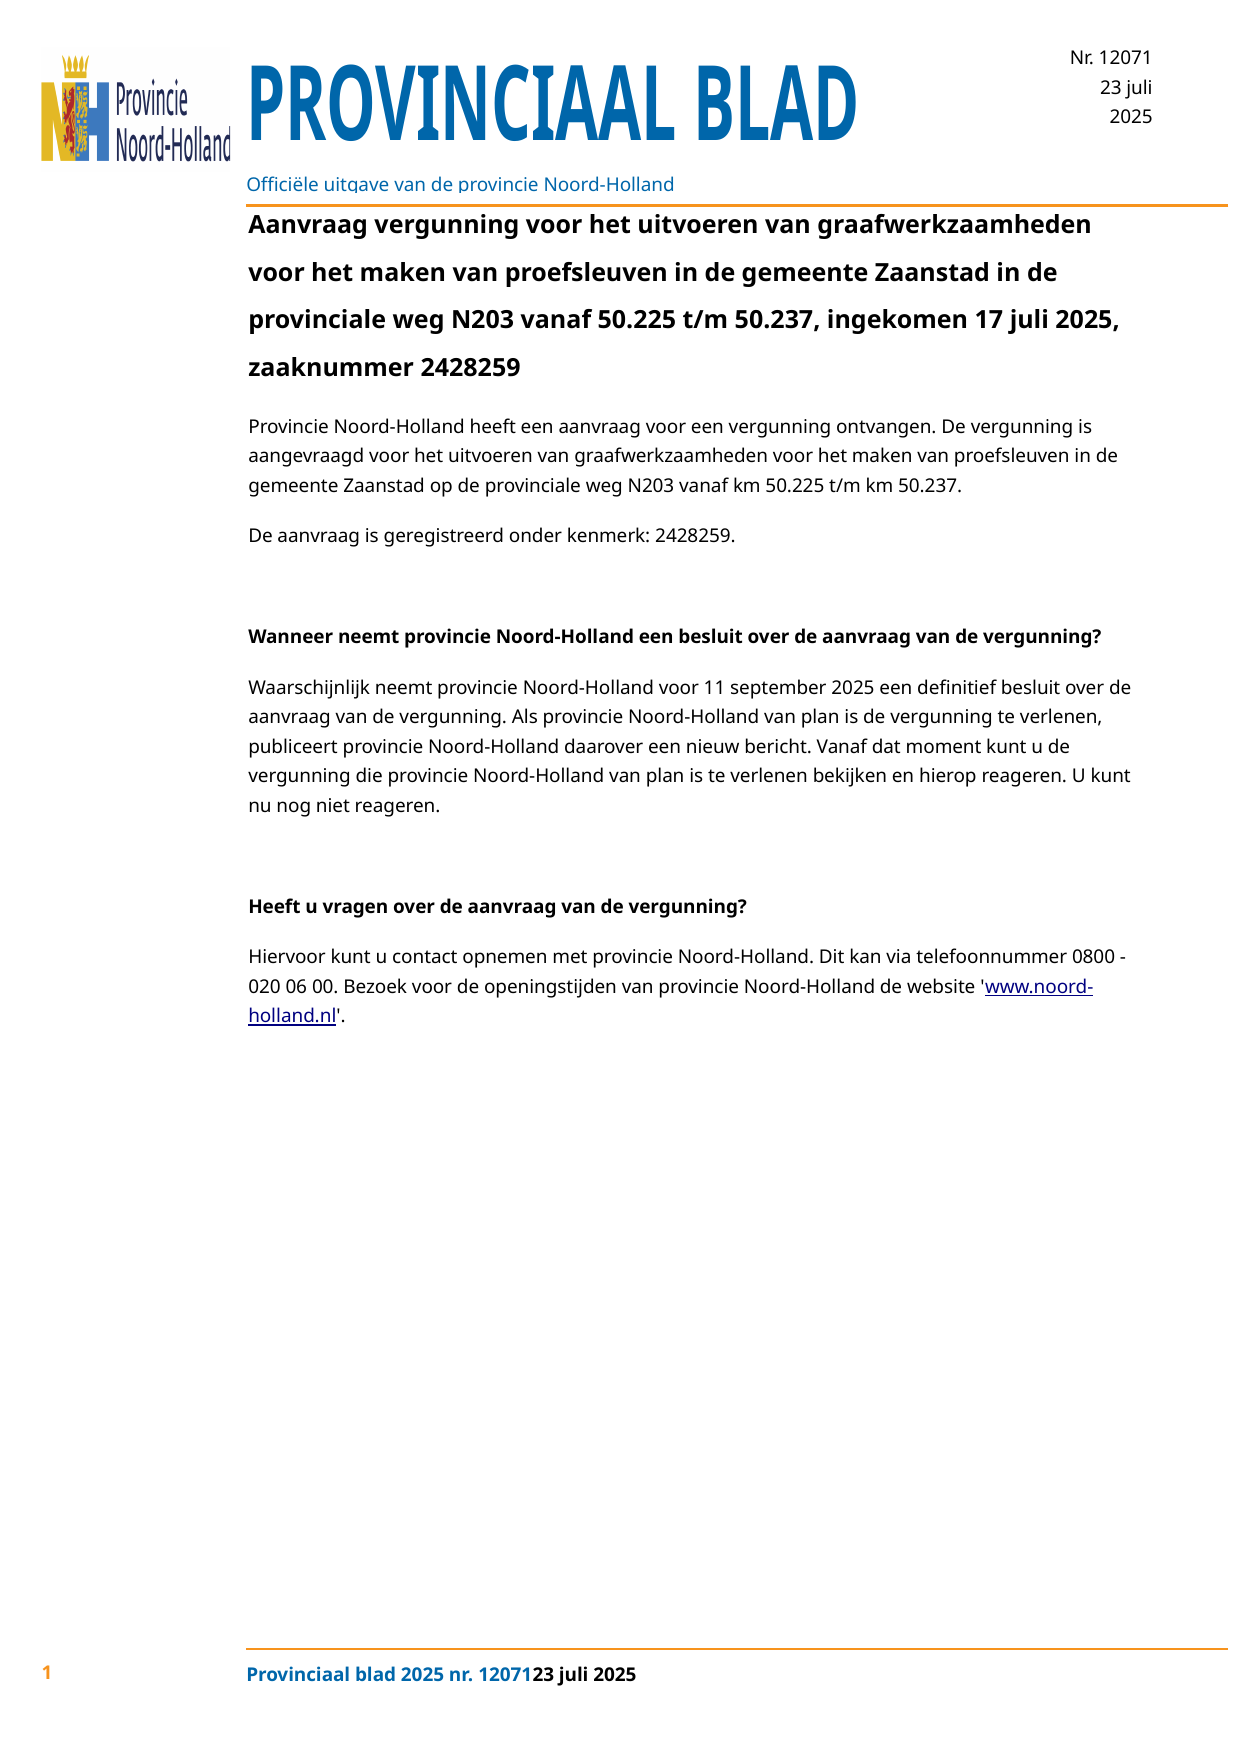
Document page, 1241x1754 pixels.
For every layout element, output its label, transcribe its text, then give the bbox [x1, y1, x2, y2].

text Wanneer neemt provincie Noord-Holland een besluit over de aanvraag van de vergunning? [248, 623, 1152, 649]
picture [41, 47, 231, 172]
text De aanvraag is geregistreerd onder kenmerk: 2428259. [248, 523, 1152, 548]
text Provincie Noord-Holland heeft een aanvraag voor een vergunning ontvangen. De vergunning is aangevraagd voor het uitvoeren van graafwerkzaamheden voor het maken van proefsleuven in de gemeente Zaanstad op de provinciale weg N203 vanaf km 50.225 t/m km 50.237. [248, 413, 1152, 498]
text Heeft u vragen over de aanvraag van de vergunning? [248, 893, 1152, 919]
text Aanvraag vergunning voor het uitvoeren van graafwerkzaamheden voor het maken van proefsleuven in de gemeente Zaanstad in de provinciale weg N203 vanaf 50.225 t/m 50.237, ingekomen 17 juli 2025, zaaknummer 2428259 [248, 207, 1152, 384]
text Hiervoor kunt u contact opnemen met provincie Noord-Holland. Dit kan via telefoonnummer 0800 - 020 06 00. Bezoek voor de openingstijden van provincie Noord-Holland de website 'www.noord-holland.nl'. [248, 943, 1152, 1028]
text Waarschijnlijk neemt provincie Noord-Holland voor 11 september 2025 een definitief besluit over de aanvraag van de vergunning. Als provincie Noord-Holland van plan is de vergunning te verlenen, publiceert provincie Noord-Holland daarover een nieuw bericht. Vanaf dat moment kunt u de vergunning die provincie Noord-Holland van plan is te verlenen bekijken en hierop reageren. U kunt nu nog niet reageren. [248, 674, 1152, 818]
